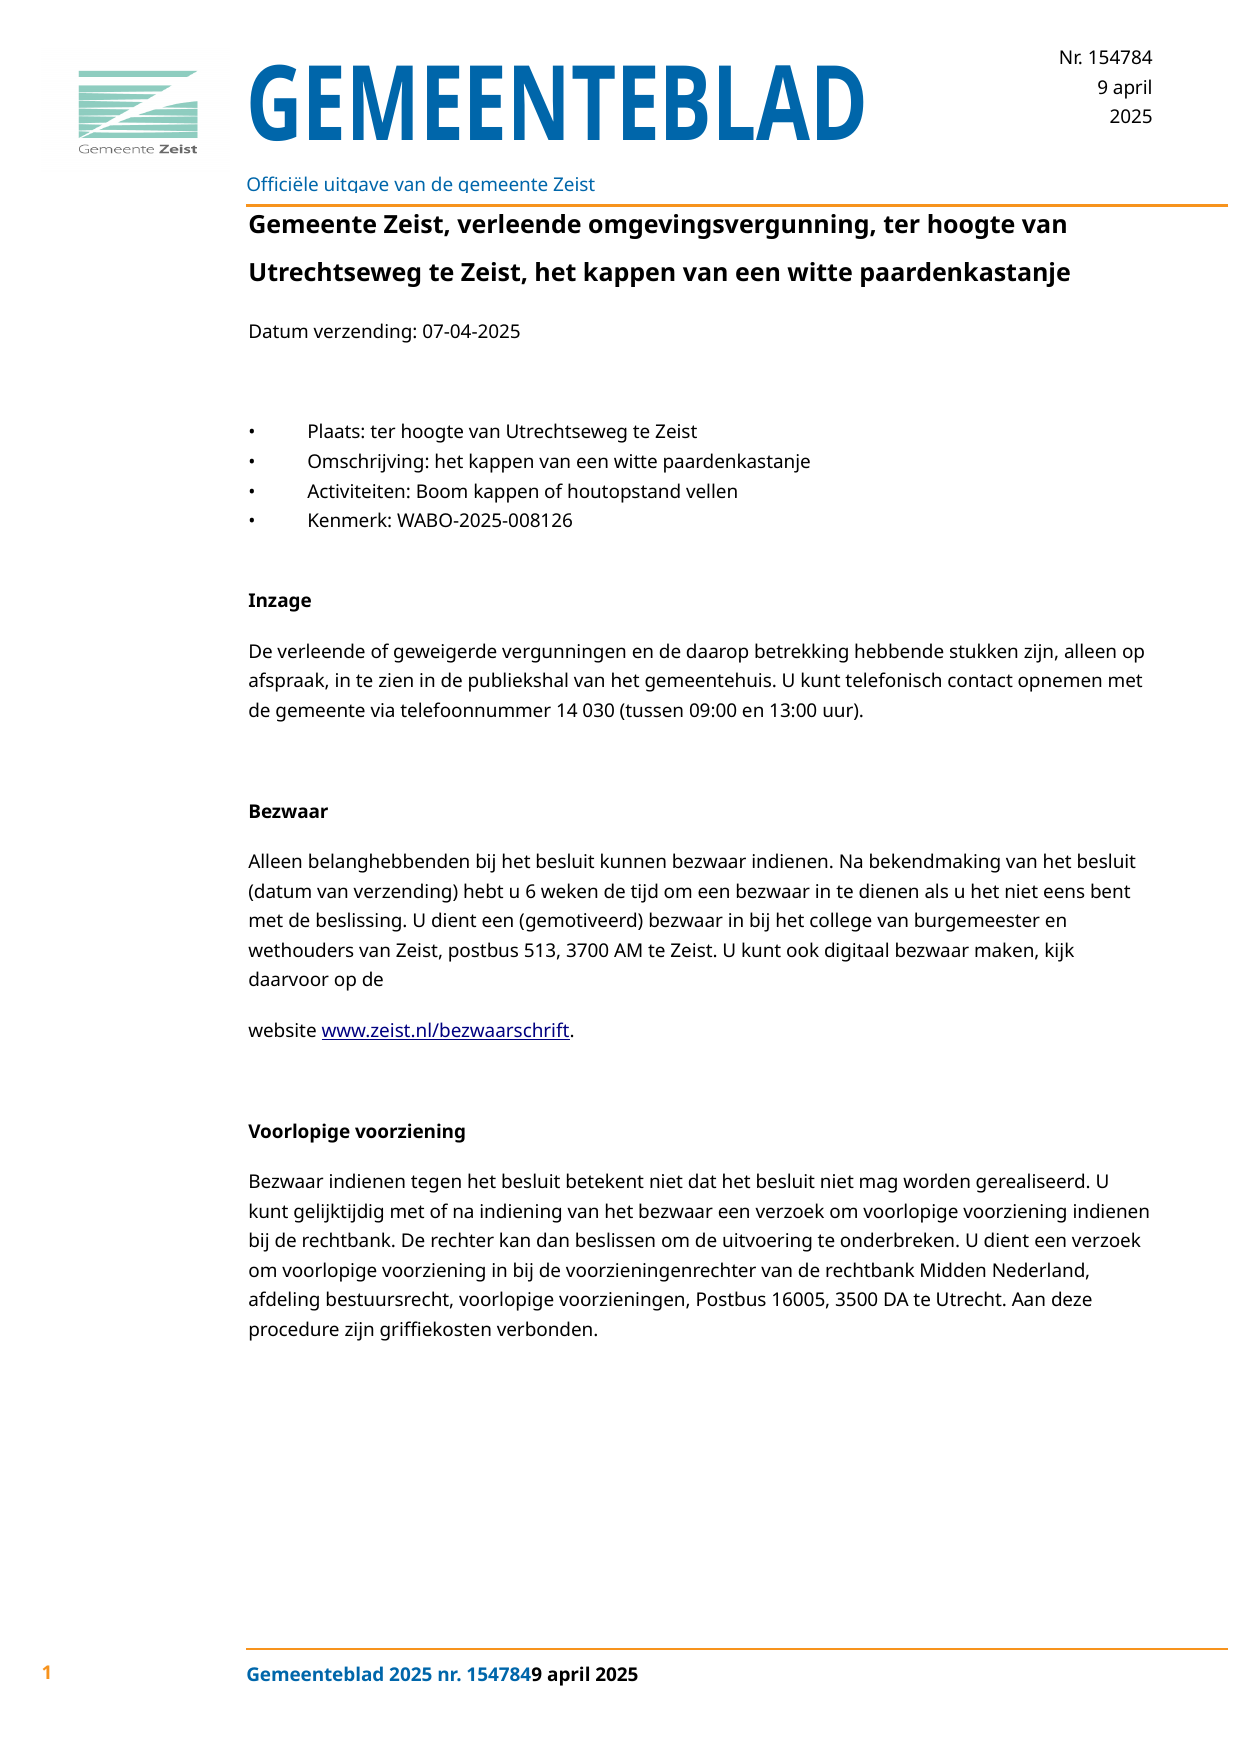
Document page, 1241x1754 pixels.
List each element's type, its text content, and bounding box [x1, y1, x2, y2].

list Omschrijving: het kappen van een witte paardenkastanje [248, 448, 1152, 474]
picture [41, 47, 231, 172]
text Alleen belanghebbenden bij het besluit kunnen bezwaar indienen. Na bekendmaking van het besluit (datum van verzending) hebt u 6 weken de tijd om een bezwaar in te dienen als u het niet eens bent met de beslissing. U dient een (gemotiveerd) bezwaar in bij het college van burgemeester en wethouders van Zeist, postbus 513, 3700 AM te Zeist. U kunt ook digitaal bezwaar maken, kijk daarvoor op de [248, 848, 1152, 992]
text Datum verzending: 07-04-2025 [248, 318, 1152, 344]
list Kenmerk: WABO-2025-008126 [248, 507, 1152, 533]
text Gemeente Zeist, verleende omgevingsvergunning, ter hoogte van Utrechtseweg te Zeist, het kappen van een witte paardenkastanje [248, 207, 1152, 288]
text Inzage [248, 587, 1152, 613]
text Bezwaar indienen tegen het besluit betekent niet dat het besluit niet mag worden gerealiseerd. U kunt gelijktijdig met of na indiening van het bezwaar een verzoek om voorlopige voorziening indienen bij de rechtbank. De rechter kan dan beslissen om de uitvoering te onderbreken. U dient een verzoek om voorlopige voorziening in bij de voorzieningenrechter van de rechtbank Midden Nederland, afdeling bestuursrecht, voorlopige voorzieningen, Postbus 16005, 3500 DA te Utrecht. Aan deze procedure zijn griffiekosten verbonden. [248, 1168, 1152, 1342]
text Bezwaar [248, 798, 1152, 824]
text website www.zeist.nl/bezwaarschrift. [248, 1017, 1152, 1043]
text Voorlopige voorziening [248, 1118, 1152, 1144]
list Plaats: ter hoogte van Utrechtseweg te Zeist [248, 419, 1152, 444]
text De verleende of geweigerde vergunningen en de daarop betrekking hebbende stukken zijn, alleen op afspraak, in te zien in de publiekshal van het gemeentehuis. U kunt telefonisch contact opnemen met de gemeente via telefoonnummer 14 030 (tussen 09:00 en 13:00 uur). [248, 638, 1152, 723]
list Activiteiten: Boom kappen of houtopstand vellen [248, 478, 1152, 504]
